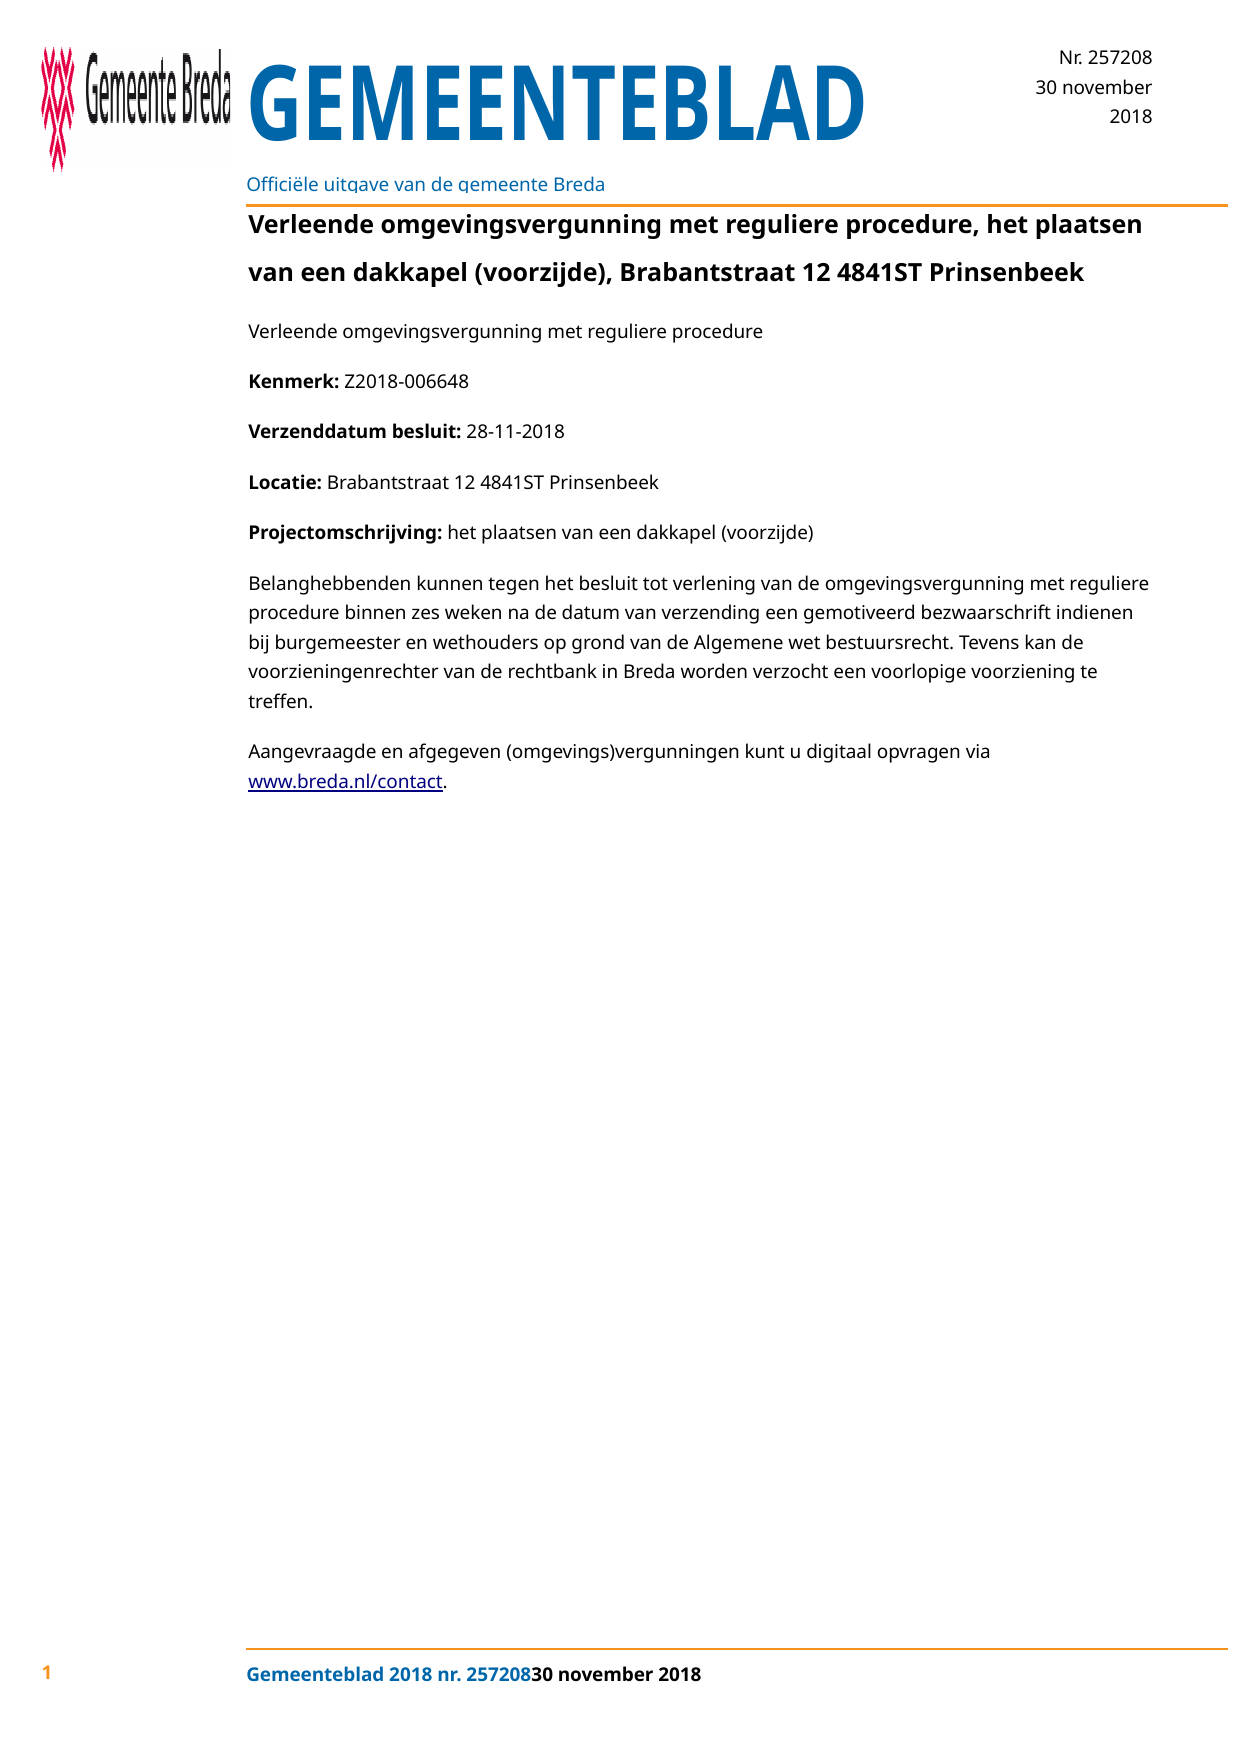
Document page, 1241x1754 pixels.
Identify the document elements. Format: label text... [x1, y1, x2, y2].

text Locatie: Brabantstraat 12 4841ST Prinsenbeek [248, 469, 1152, 495]
text Projectomschrijving: het plaatsen van een dakkapel (voorzijde) [248, 519, 1152, 545]
text Verzenddatum besluit: 28-11-2018 [248, 419, 1152, 444]
picture [41, 47, 231, 172]
text Belanghebbenden kunnen tegen het besluit tot verlening van de omgevingsvergunning met reguliere procedure binnen zes weken na de datum van verzending een gemotiveerd bezwaarschrift indienen bij burgemeester en wethouders op grond van de Algemene wet bestuursrecht. Tevens kan de voorzieningenrechter van de rechtbank in Breda worden verzocht een voorlopige voorziening te treffen. [248, 570, 1152, 714]
text Verleende omgevingsvergunning met reguliere procedure, het plaatsen van een dakkapel (voorzijde), Brabantstraat 12 4841ST Prinsenbeek [248, 207, 1152, 288]
text Aangevraagde en afgegeven (omgevings)vergunningen kunt u digitaal opvragen via www.breda.nl/contact. [248, 739, 1152, 794]
text Kenmerk: Z2018-006648 [248, 368, 1152, 394]
text Verleende omgevingsvergunning met reguliere procedure [248, 318, 1152, 344]
